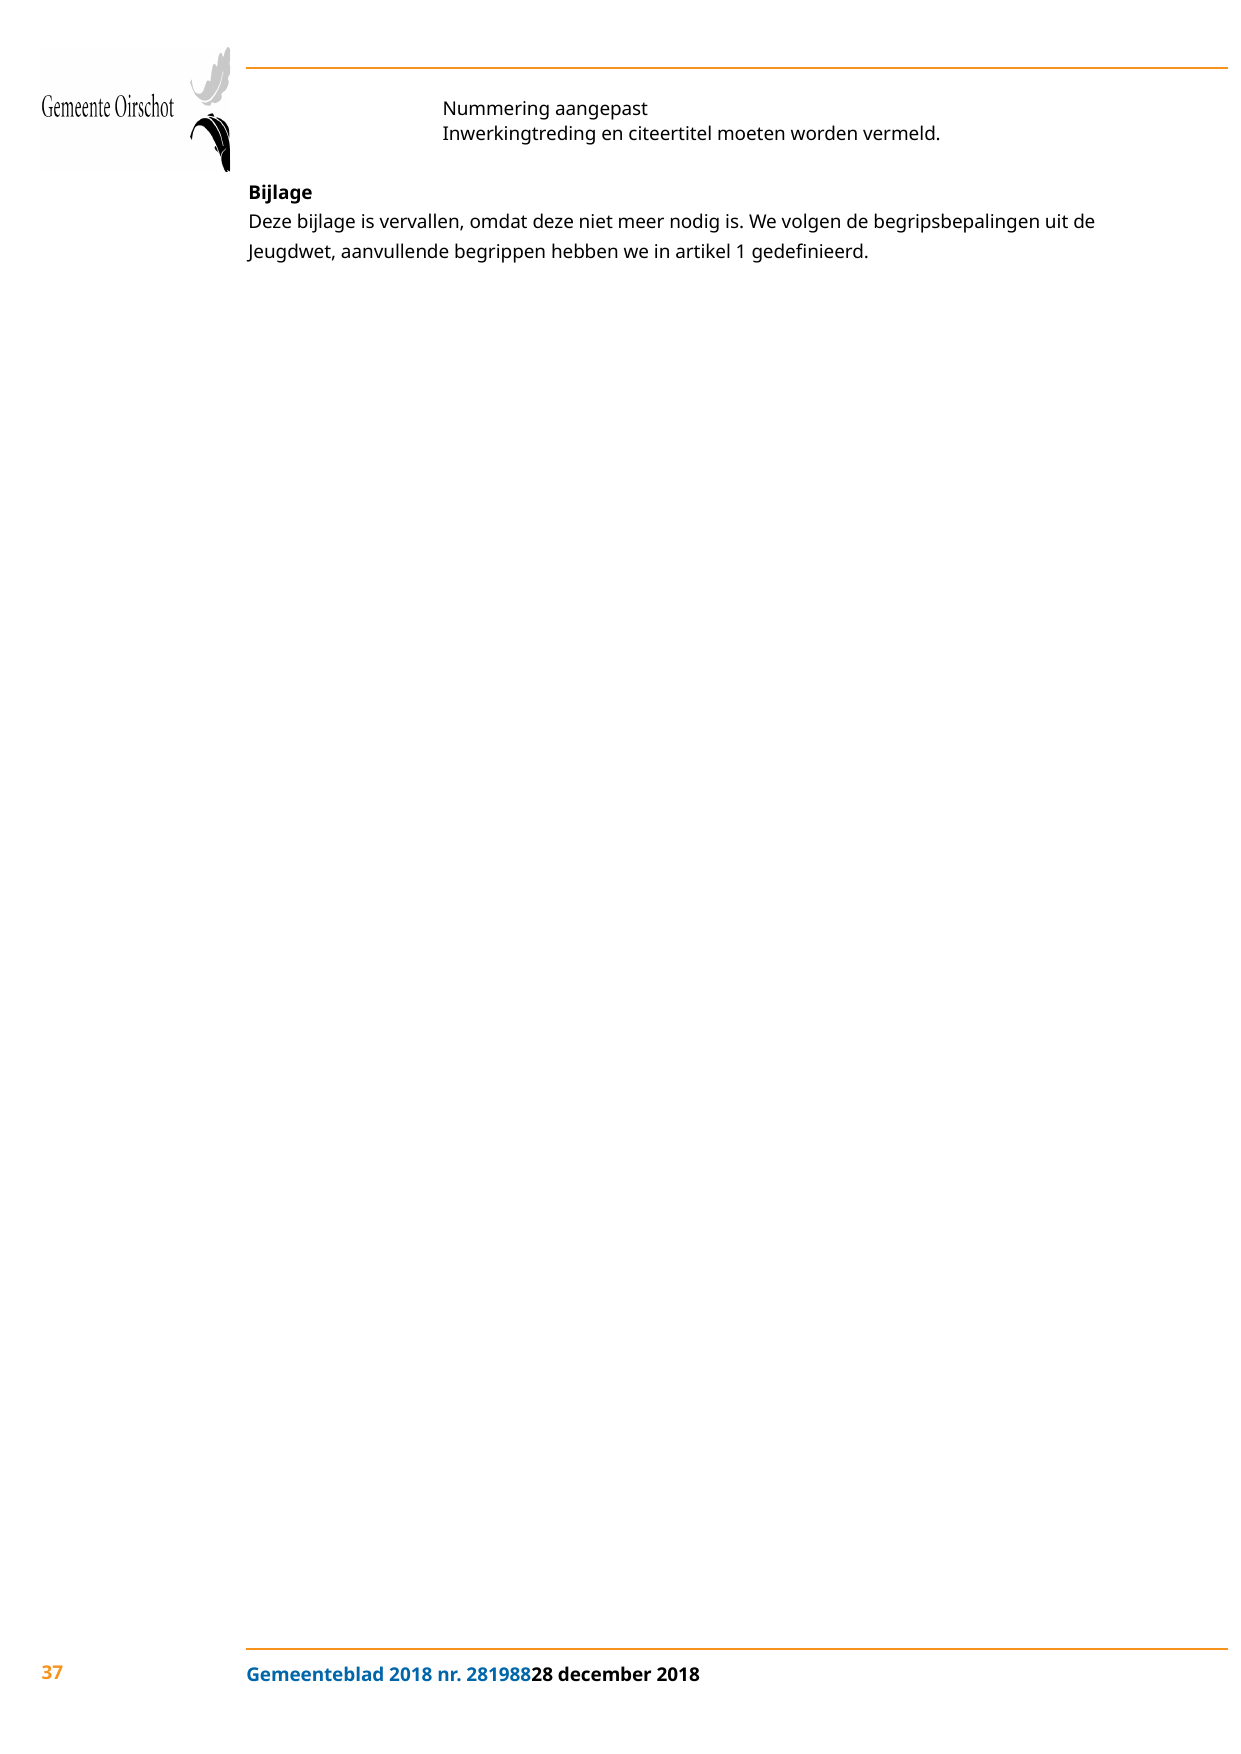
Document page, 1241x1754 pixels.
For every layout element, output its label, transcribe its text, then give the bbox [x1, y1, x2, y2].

picture [41, 47, 231, 172]
text Bijlage [248, 179, 1152, 205]
table_cell [248, 121, 442, 146]
text Deze bijlage is vervallen, omdat deze niet meer nodig is. We volgen de begripsbepalingen uit de Jeugdwet, aanvullende begrippen hebben we in artikel 1 gedefinieerd. [248, 209, 1152, 264]
table_cell Inwerkingtreding en citeertitel moeten worden vermeld. [442, 121, 1152, 146]
table_cell [248, 95, 442, 121]
table_cell Nummering aangepast [442, 95, 1152, 121]
